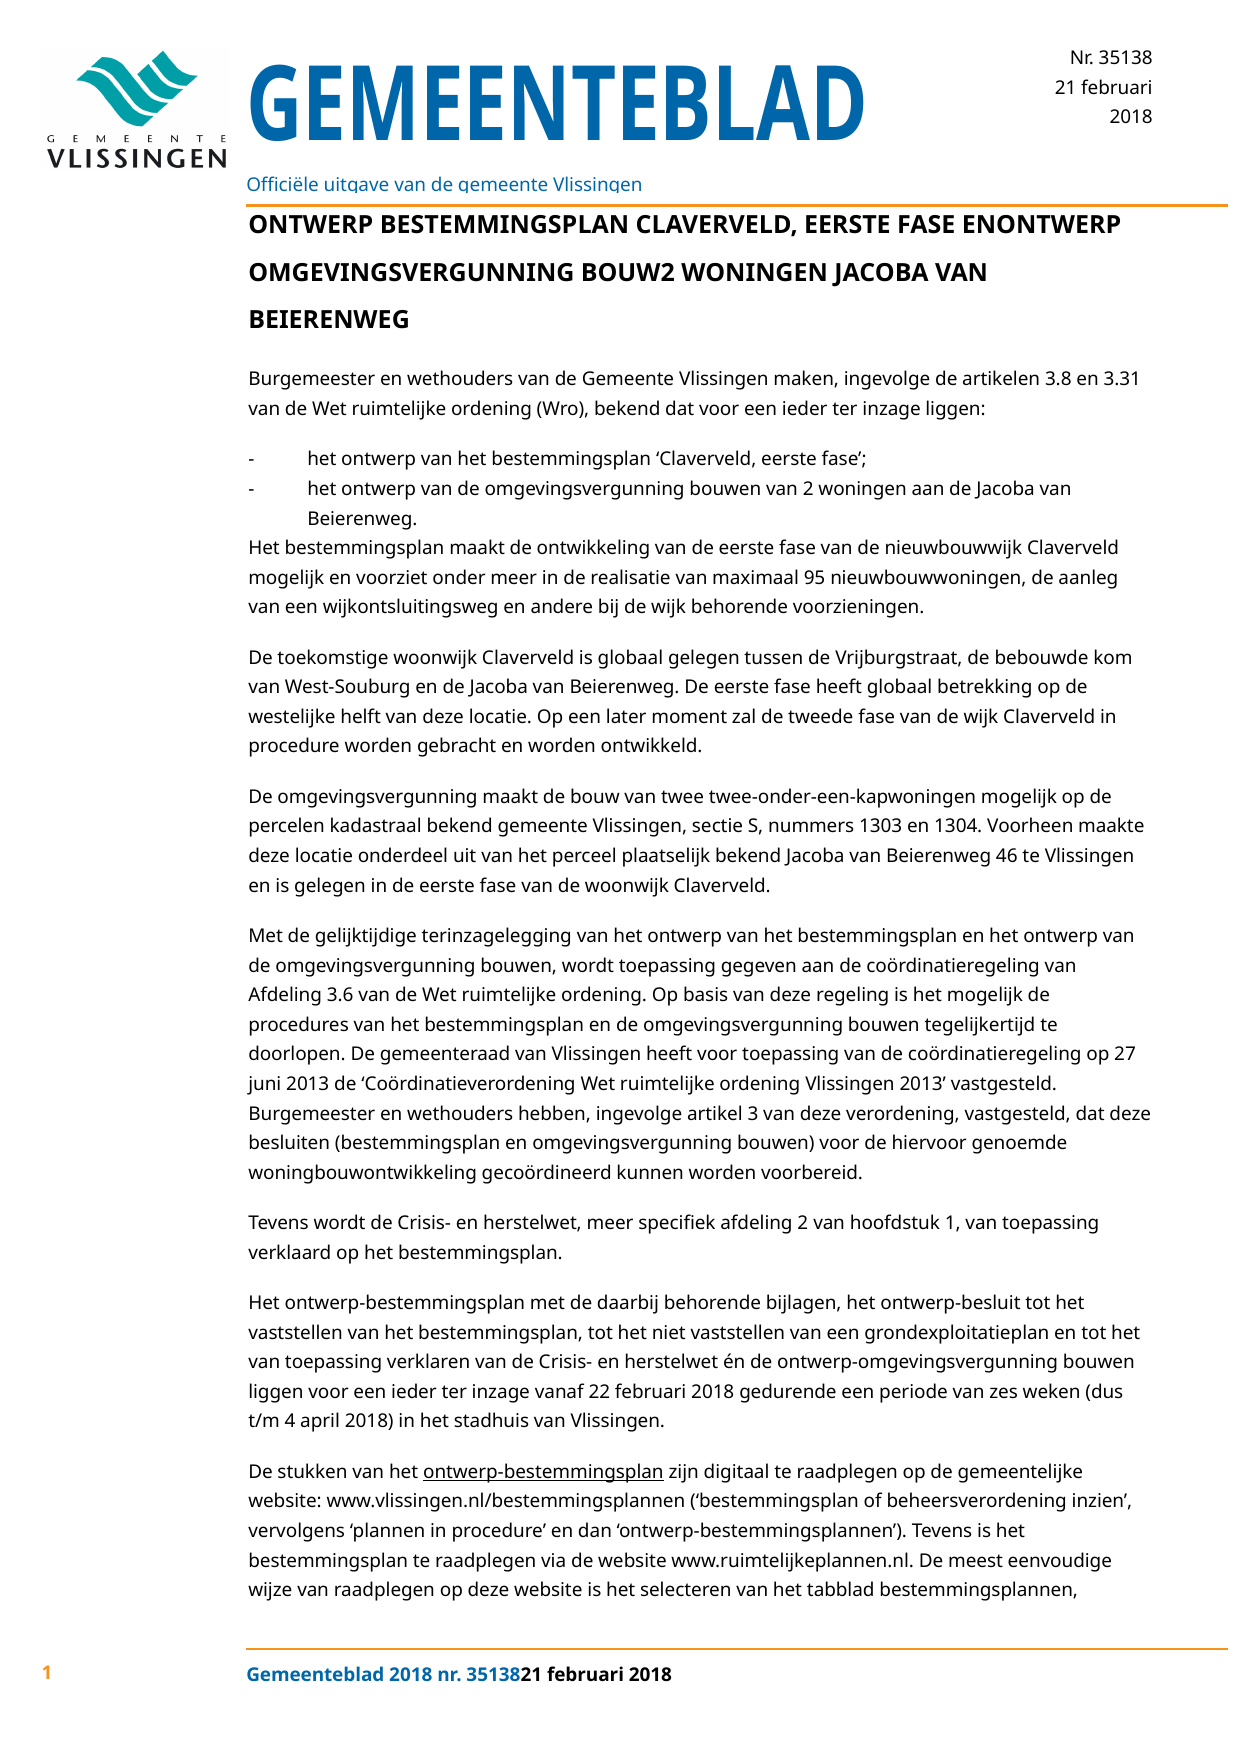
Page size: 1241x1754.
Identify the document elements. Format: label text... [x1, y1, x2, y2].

text Het bestemmingsplan maakt de ontwikkeling van de eerste fase van de nieuwbouwwijk Claverveld mogelijk en voorziet onder meer in de realisatie van maximaal 95 nieuwbouwwoningen, de aanleg van een wijkontsluitingsweg en andere bij de wijk behorende voorzieningen. [248, 534, 1152, 619]
text Tevens wordt de Crisis- en herstelwet, meer specifiek afdeling 2 van hoofdstuk 1, van toepassing verklaard op het bestemmingsplan. [248, 1209, 1152, 1264]
text Met de gelijktijdige terinzagelegging van het ontwerp van het bestemmingsplan en het ontwerp van de omgevingsvergunning bouwen, wordt toepassing gegeven aan de coördinatieregeling van Afdeling 3.6 van de Wet ruimtelijke ordening. Op basis van deze regeling is het mogelijk de procedures van het bestemmingsplan en de omgevingsvergunning bouwen tegelijkertijd te doorlopen. De gemeenteraad van Vlissingen heeft voor toepassing van de coördinatieregeling op 27 juni 2013 de ‘Coördinatieverordening Wet ruimtelijke ordening Vlissingen 2013’ vastgesteld. Burgemeester en wethouders hebben, ingevolge artikel 3 van deze verordening, vastgesteld, dat deze besluiten (bestemmingsplan en omgevingsvergunning bouwen) voor de hiervoor genoemde woningbouwontwikkeling gecoördineerd kunnen worden voorbereid. [248, 922, 1152, 1184]
list het ontwerp van het bestemmingsplan ‘Claverveld, eerste fase’; [248, 446, 1152, 471]
text De stukken van het ontwerp-bestemmingsplan zijn digitaal te raadplegen op de gemeentelijke website: www.vlissingen.nl/bestemmingsplannen (‘bestemmingsplan of beheersverordening inzien’, vervolgens ‘plannen in procedure’ en dan ‘ontwerp-bestemmingsplannen’). Tevens is het bestemmingsplan te raadplegen via de website www.ruimtelijkeplannen.nl. De meest eenvoudige wijze van raadplegen op deze website is het selecteren van het tabblad bestemmingsplannen, [248, 1458, 1152, 1602]
text De omgevingsvergunning maakt de bouw van twee twee-onder-een-kapwoningen mogelijk op de percelen kadastraal bekend gemeente Vlissingen, sectie S, nummers 1303 en 1304. Voorheen maakte deze locatie onderdeel uit van het perceel plaatselijk bekend Jacoba van Beierenweg 46 te Vlissingen en is gelegen in de eerste fase van de woonwijk Claverveld. [248, 783, 1152, 897]
text De toekomstige woonwijk Claverveld is globaal gelegen tussen de Vrijburgstraat, de bebouwde kom van West-Souburg en de Jacoba van Beierenweg. De eerste fase heeft globaal betrekking op de westelijke helft van deze locatie. Op een later moment zal de tweede fase van de wijk Claverveld in procedure worden gebracht en worden ontwikkeld. [248, 644, 1152, 758]
text Burgemeester en wethouders van de Gemeente Vlissingen maken, ingevolge de artikelen 3.8 en 3.31 van de Wet ruimtelijke ordening (Wro), bekend dat voor een ieder ter inzage liggen: [248, 366, 1152, 421]
text Het ontwerp-bestemmingsplan met de daarbij behorende bijlagen, het ontwerp-besluit tot het vaststellen van het bestemmingsplan, tot het niet vaststellen van een grondexploitatieplan en tot het van toepassing verklaren van de Crisis- en herstelwet én de ontwerp-omgevingsvergunning bouwen liggen voor een ieder ter inzage vanaf 22 februari 2018 gedurende een periode van zes weken (dus t/m 4 april 2018) in het stadhuis van Vlissingen. [248, 1289, 1152, 1433]
text ONTWERP BESTEMMINGSPLAN CLAVERVELD, EERSTE FASE ENONTWERP OMGEVINGSVERGUNNING BOUW2 WONINGEN JACOBA VAN BEIERENWEG [248, 207, 1152, 336]
list het ontwerp van de omgevingsvergunning bouwen van 2 woningen aan de Jacoba van Beierenweg. [248, 475, 1152, 530]
picture [41, 47, 231, 172]
